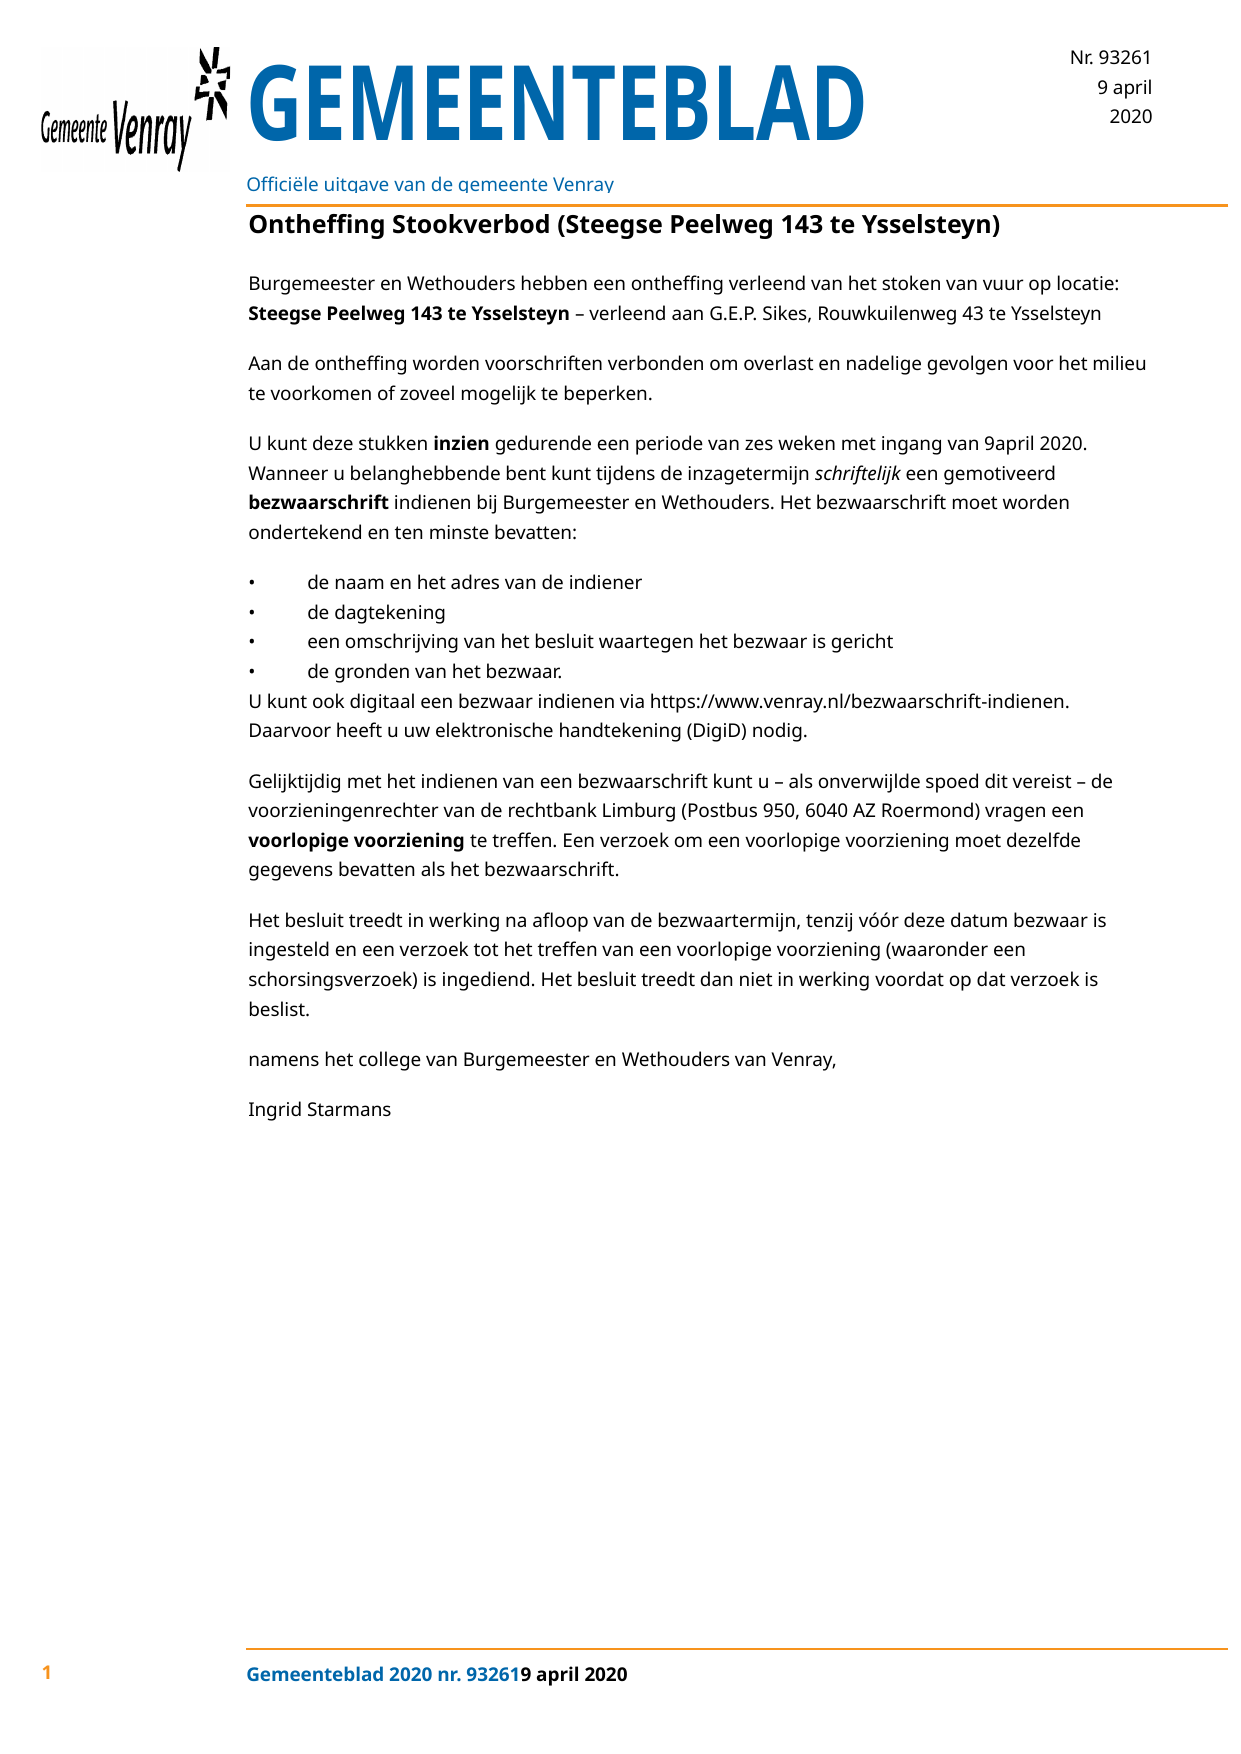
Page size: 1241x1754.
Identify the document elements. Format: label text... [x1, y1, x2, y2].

list een omschrijving van het besluit waartegen het bezwaar is gericht [248, 629, 1152, 654]
text Gelijktijdig met het indienen van een bezwaarschrift kunt u – als onverwijlde spoed dit vereist – de voorzieningenrechter van de rechtbank Limburg (Postbus 950, 6040 AZ Roermond) vragen een voorlopige voorziening te treffen. Een verzoek om een voorlopige voorziening moet dezelfde gegevens bevatten als het bezwaarschrift. [248, 768, 1152, 882]
text Burgemeester en Wethouders hebben een ontheffing verleend van het stoken van vuur op locatie: Steegse Peelweg 143 te Ysselsteyn – verleend aan G.E.P. Sikes, Rouwkuilenweg 43 te Ysselsteyn [248, 270, 1152, 326]
picture [41, 47, 231, 172]
text Ontheffing Stookverbod (Steegse Peelweg 143 te Ysselsteyn) [248, 207, 1152, 241]
list de naam en het adres van de indiener [248, 569, 1152, 595]
text Ingrid Starmans [248, 1097, 1152, 1122]
text U kunt ook digitaal een bezwaar indienen via https://www.venray.nl/bezwaarschrift-indienen. Daarvoor heeft u uw elektronische handtekening (DigiD) nodig. [248, 688, 1152, 743]
list de dagtekening [248, 599, 1152, 625]
list de gronden van het bezwaar. [248, 658, 1152, 684]
text namens het college van Burgemeester en Wethouders van Venray, [248, 1046, 1152, 1072]
text U kunt deze stukken inzien gedurende een periode van zes weken met ingang van 9april 2020. Wanneer u belanghebbende bent kunt tijdens de inzagetermijn schriftelijk een gemotiveerd bezwaarschrift indienen bij Burgemeester en Wethouders. Het bezwaarschrift moet worden ondertekend en ten minste bevatten: [248, 430, 1152, 545]
text Het besluit treedt in werking na afloop van de bezwaartermijn, tenzij vóór deze datum bezwaar is ingesteld en een verzoek tot het treffen van een voorlopige voorziening (waaronder een schorsingsverzoek) is ingediend. Het besluit treedt dan niet in werking voordat op dat verzoek is beslist. [248, 907, 1152, 1021]
text Aan de ontheffing worden voorschriften verbonden om overlast en nadelige gevolgen voor het milieu te voorkomen of zoveel mogelijk te beperken. [248, 350, 1152, 406]
